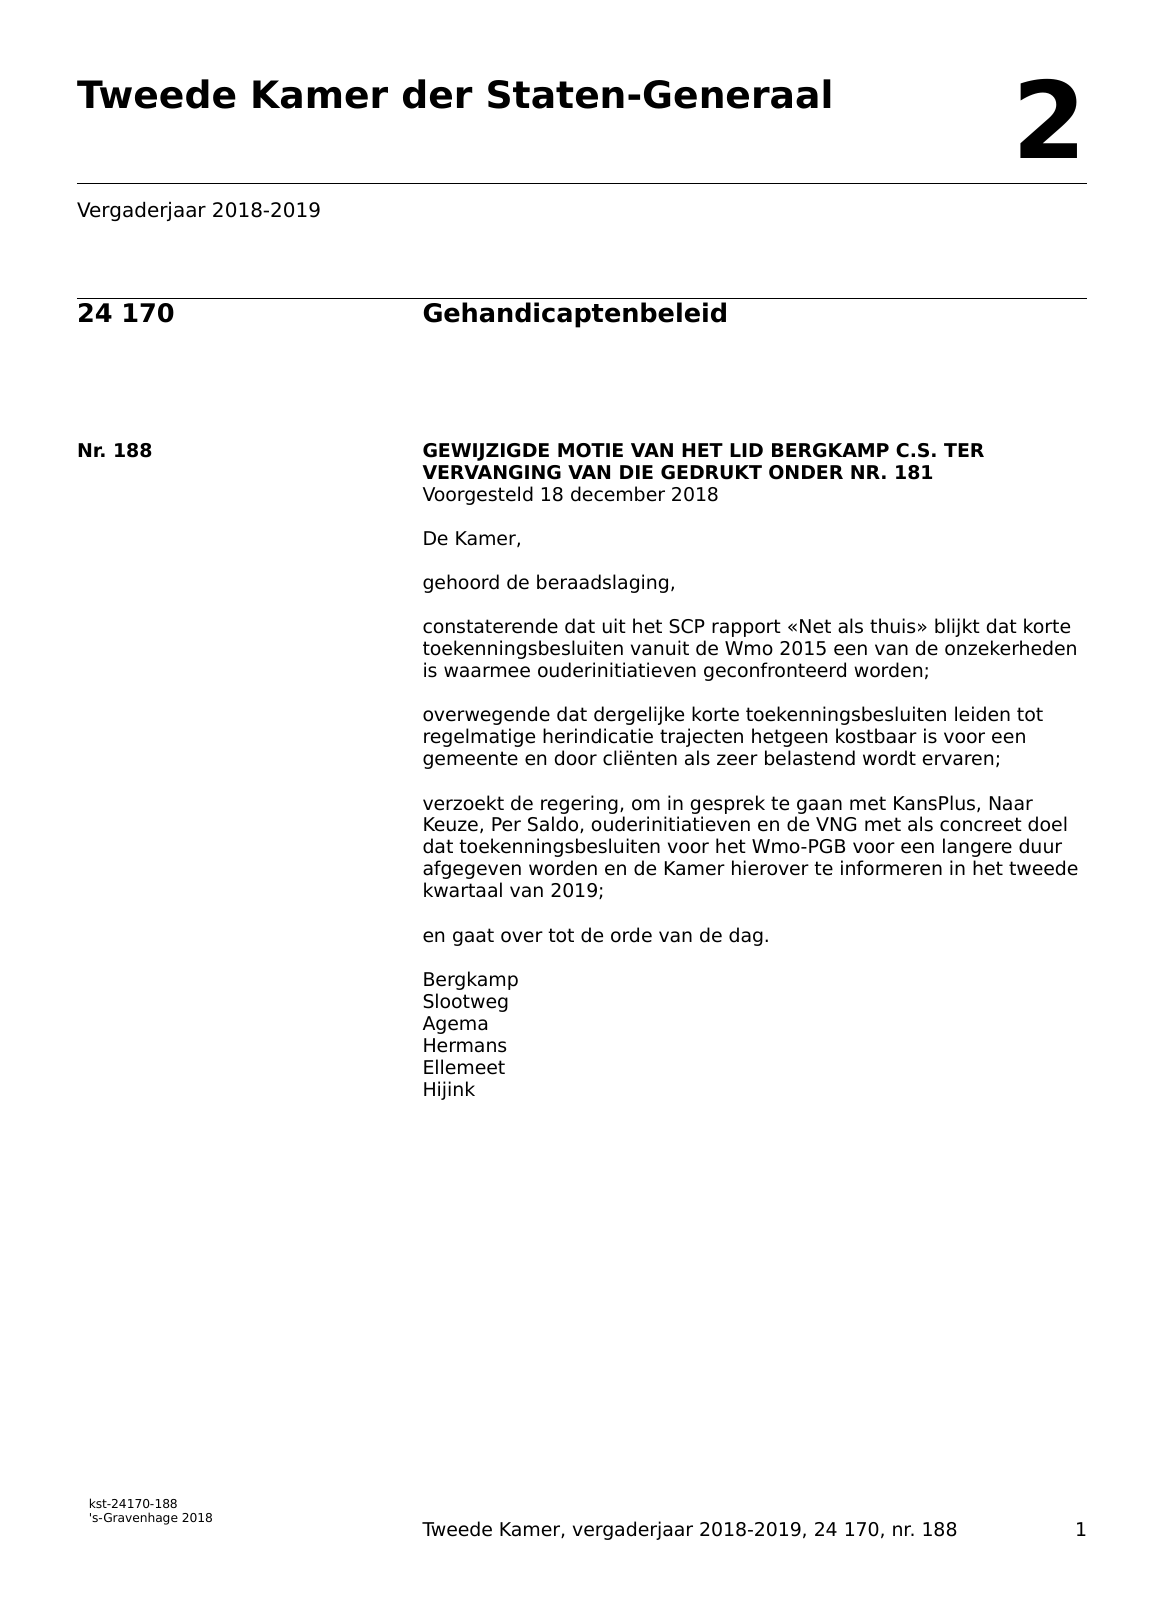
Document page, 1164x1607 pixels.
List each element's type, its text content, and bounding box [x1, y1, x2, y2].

text constaterende dat uit het SCP rapport «Net als thuis» blijkt dat korte toekenningsbesluiten vanuit de Wmo 2015 een van de onzekerheden is waarmee ouderinitiatieven geconfronteerd worden; [422, 616, 1087, 682]
text Slootweg [422, 991, 1087, 1013]
text Hermans [422, 1034, 1087, 1057]
text De Kamer, [422, 528, 1087, 550]
table_cell Vergaderjaar 2018-2019 [77, 184, 1087, 298]
text 's-Gravenhage 2018 [88, 1511, 323, 1525]
text Ellemeet [422, 1057, 1087, 1078]
text en gaat over tot de orde van de dag. [422, 924, 1087, 946]
text Bergkamp [422, 969, 1087, 991]
text gehoord de beraadslaging, [422, 572, 1087, 594]
text verzoekt de regering, om in gesprek te gaan met KansPlus, Naar Keuze, Per Saldo, ouderinitiatieven en de VNG met als concreet doel dat toekenningsbesluiten voor het Wmo-PGB voor een langere duur afgegeven worden en de Kamer hierover te informeren in het tweede kwartaal van 2019; [422, 792, 1087, 902]
text overwegende dat dergelijke korte toekenningsbesluiten leiden tot regelmatige herindicatie trajecten hetgeen kostbaar is voor een gemeente en door cliënten als zeer belastend wordt ervaren; [422, 704, 1087, 770]
text kst-24170-188 [88, 1497, 323, 1511]
table_header Tweede Kamer der Staten-Generaal [77, 59, 886, 183]
text Hijink [422, 1078, 1087, 1101]
text Agema [422, 1013, 1087, 1034]
subtitle 24 170 Gehandicaptenbeleid [77, 299, 1087, 329]
text Voorgesteld 18 december 2018 [422, 484, 1087, 506]
subtitle Nr. 188 GEWIJZIGDE MOTIE VAN HET LID BERGKAMP C.S. TER VERVANGING VAN DIE GEDRUKT ONDER NR. 181 [77, 440, 1087, 484]
table_header 2 [886, 59, 1087, 183]
